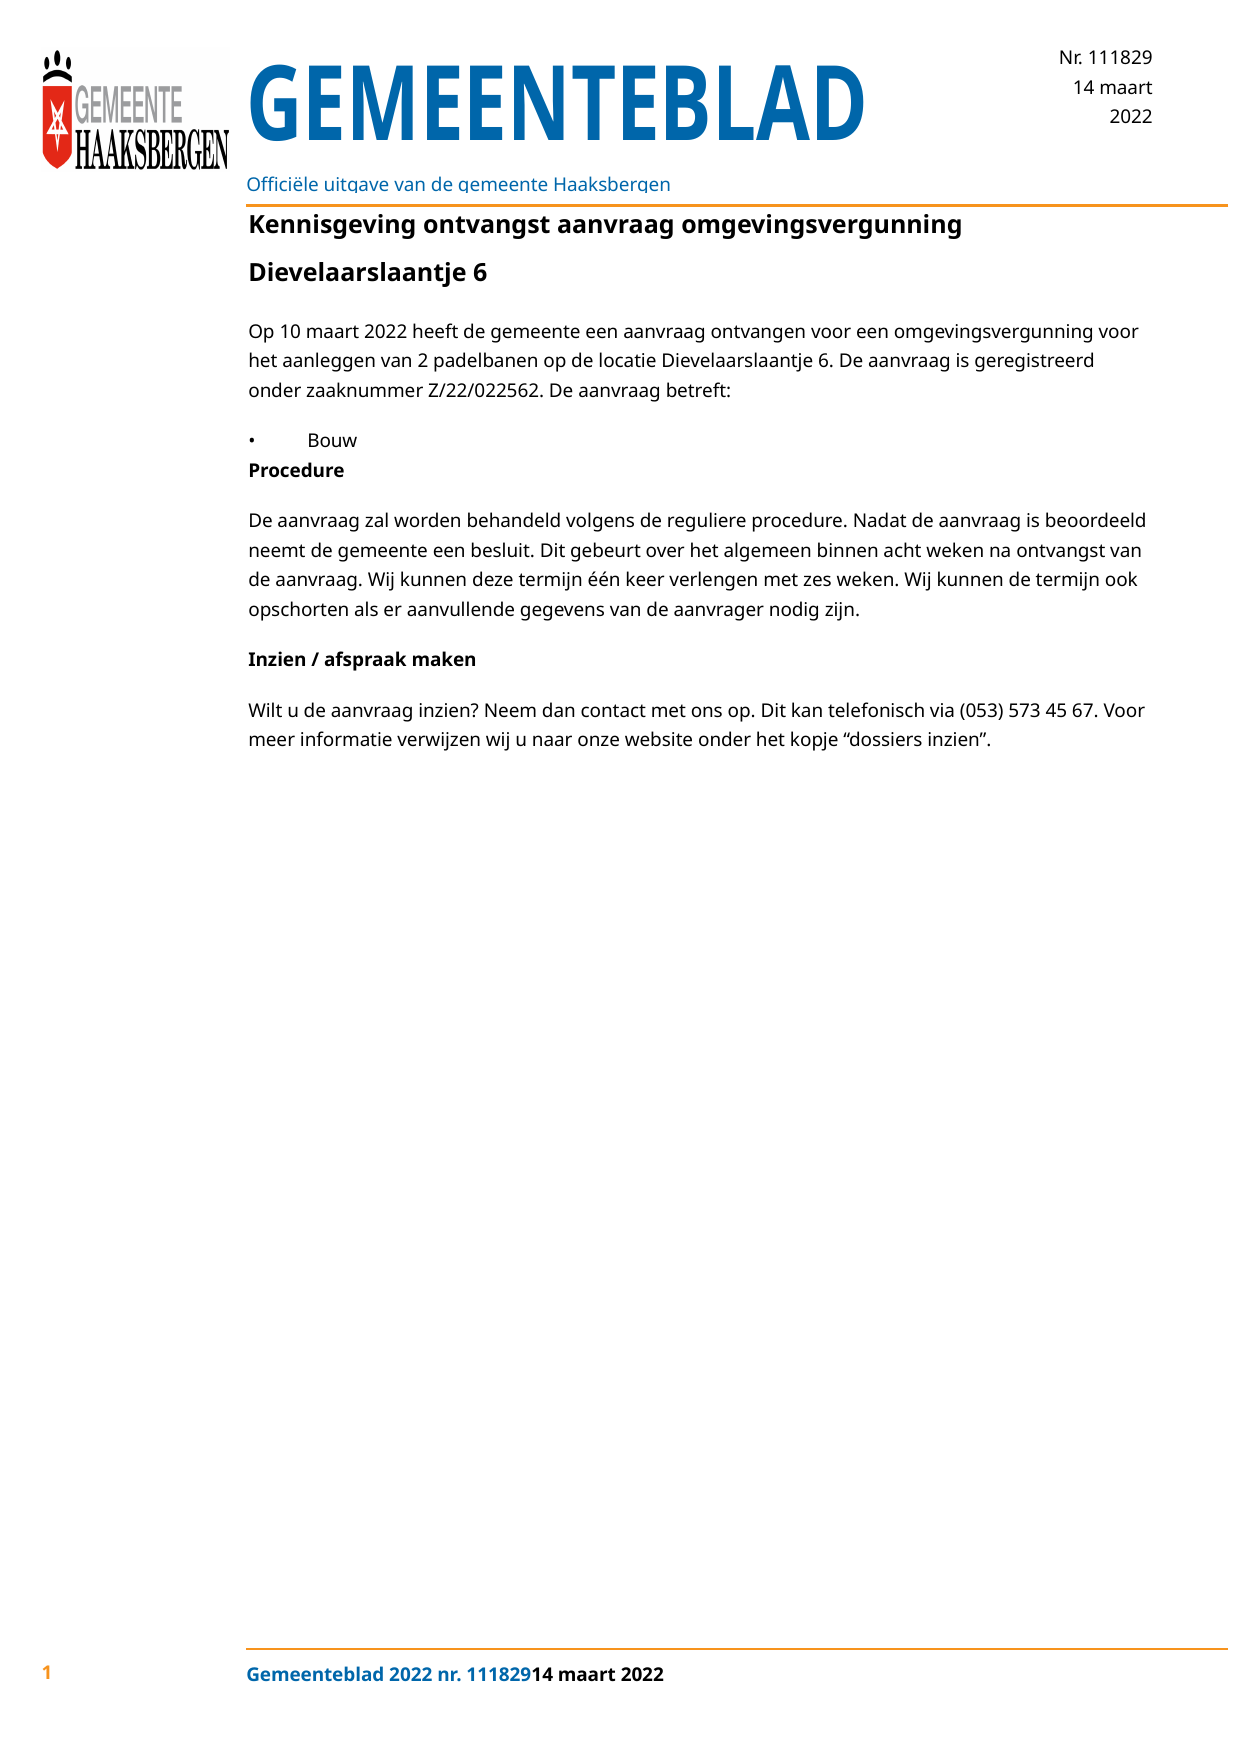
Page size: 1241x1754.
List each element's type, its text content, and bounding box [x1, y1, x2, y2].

text Op 10 maart 2022 heeft de gemeente een aanvraag ontvangen voor een omgevingsvergunning voor het aanleggen van 2 padelbanen op de locatie Dievelaarslaantje 6. De aanvraag is geregistreerd onder zaaknummer Z/22/022562. De aanvraag betreft: [248, 318, 1152, 403]
text Wilt u de aanvraag inzien? Neem dan contact met ons op. Dit kan telefonisch via (053) 573 45 67. Voor meer informatie verwijzen wij u naar onze website onder het kopje “dossiers inzien”. [248, 697, 1152, 752]
text De aanvraag zal worden behandeld volgens de reguliere procedure. Nadat de aanvraag is beoordeeld neemt de gemeente een besluit. Dit gebeurt over het algemeen binnen acht weken na ontvangst van de aanvraag. Wij kunnen deze termijn één keer verlengen met zes weken. Wij kunnen de termijn ook opschorten als er aanvullende gegevens van de aanvrager nodig zijn. [248, 507, 1152, 622]
text Inzien / afspraak maken [248, 647, 1152, 672]
list Bouw [248, 427, 1152, 453]
text Procedure [248, 457, 1152, 483]
text Kennisgeving ontvangst aanvraag omgevingsvergunning Dievelaarslaantje 6 [248, 207, 1152, 288]
picture [41, 47, 231, 172]
